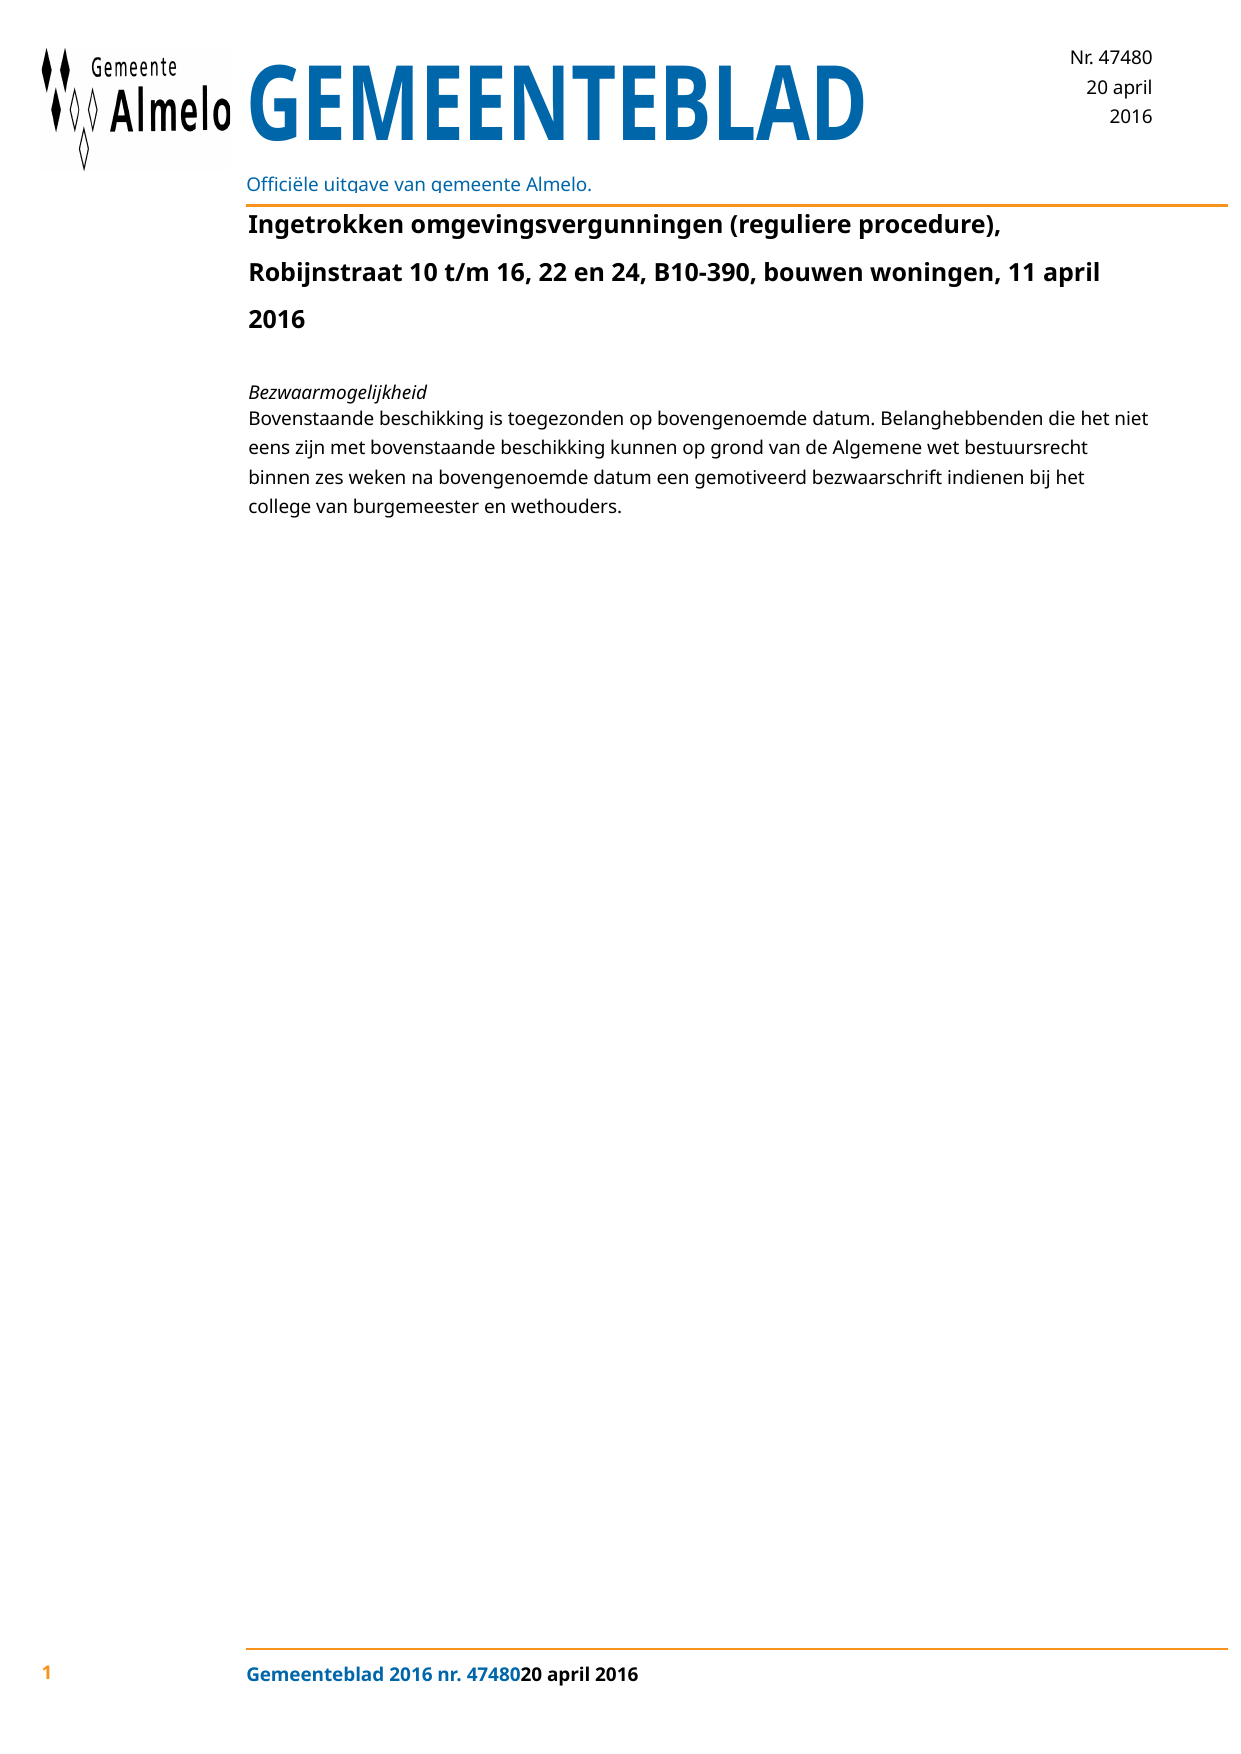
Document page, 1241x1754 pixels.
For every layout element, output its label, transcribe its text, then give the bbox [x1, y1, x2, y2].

text Ingetrokken omgevingsvergunningen (reguliere procedure), Robijnstraat 10 t/m 16, 22 en 24, B10-390, bouwen woningen, 11 april 2016 [248, 207, 1152, 336]
picture [41, 47, 231, 172]
text Bovenstaande beschikking is toegezonden op bovengenoemde datum. Belanghebbenden die het niet eens zijn met bovenstaande beschikking kunnen op grond van de Algemene wet bestuursrecht binnen zes weken na bovengenoemde datum een gemotiveerd bezwaarschrift indienen bij het college van burgemeester en wethouders. [248, 405, 1152, 519]
text Bezwaarmogelijkheid [248, 379, 1152, 405]
